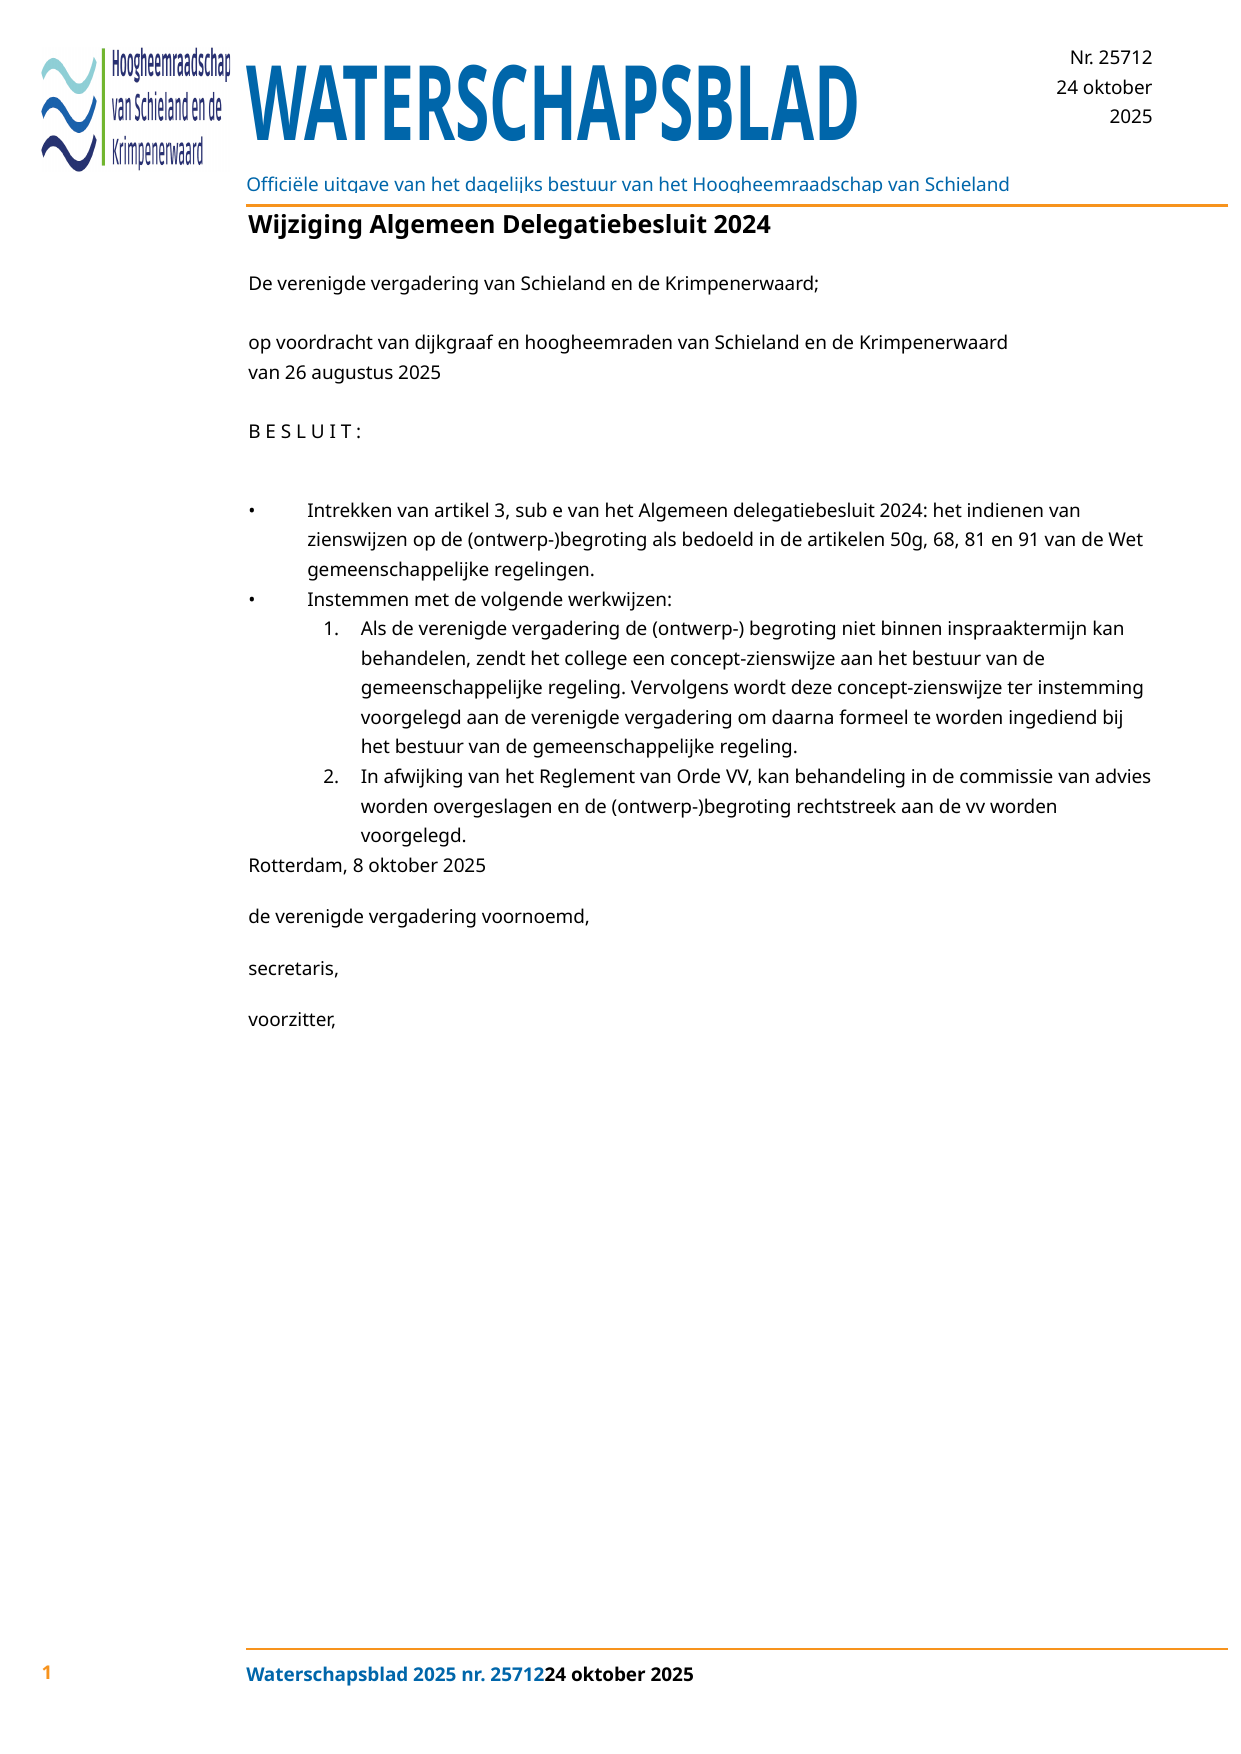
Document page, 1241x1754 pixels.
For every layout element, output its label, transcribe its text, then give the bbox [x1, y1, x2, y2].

list Als de verenigde vergadering de (ontwerp-) begroting niet binnen inspraaktermijn kan behandelen, zendt het college een concept-zienswijze aan het bestuur van de gemeenschappelijke regeling. Vervolgens wordt deze concept-zienswijze ter instemming voorgelegd aan de verenigde vergadering om daarna formeel te worden ingediend bij het bestuur van de gemeenschappelijke regeling. [323, 615, 1152, 759]
list Intrekken van artikel 3, sub e van het Algemeen delegatiebesluit 2024: het indienen van zienswijzen op de (ontwerp-)begroting als bedoeld in de artikelen 50g, 68, 81 en 91 van de Wet gemeenschappelijke regelingen. [248, 497, 1152, 582]
text B E S L U I T : [248, 418, 1152, 444]
text secretaris, [248, 955, 1152, 981]
text van 26 augustus 2025 [248, 359, 1152, 385]
picture [41, 47, 231, 172]
text Wijziging Algemeen Delegatiebesluit 2024 [248, 207, 1152, 241]
text de verenigde vergadering voornoemd, [248, 903, 1152, 929]
list In afwijking van het Reglement van Orde VV, kan behandeling in de commissie van advies worden overgeslagen en de (ontwerp-)begroting rechtstreek aan de vv worden voorgelegd. [323, 763, 1152, 848]
text op voordracht van dijkgraaf en hoogheemraden van Schieland en de Krimpenerwaard [248, 329, 1152, 355]
list Instemmen met de volgende werkwijzen: [248, 586, 1152, 612]
text De verenigde vergadering van Schieland en de Krimpenerwaard; [248, 270, 1152, 296]
text voorzitter, [248, 1006, 1152, 1032]
text Rotterdam, 8 oktober 2025 [248, 852, 1152, 878]
